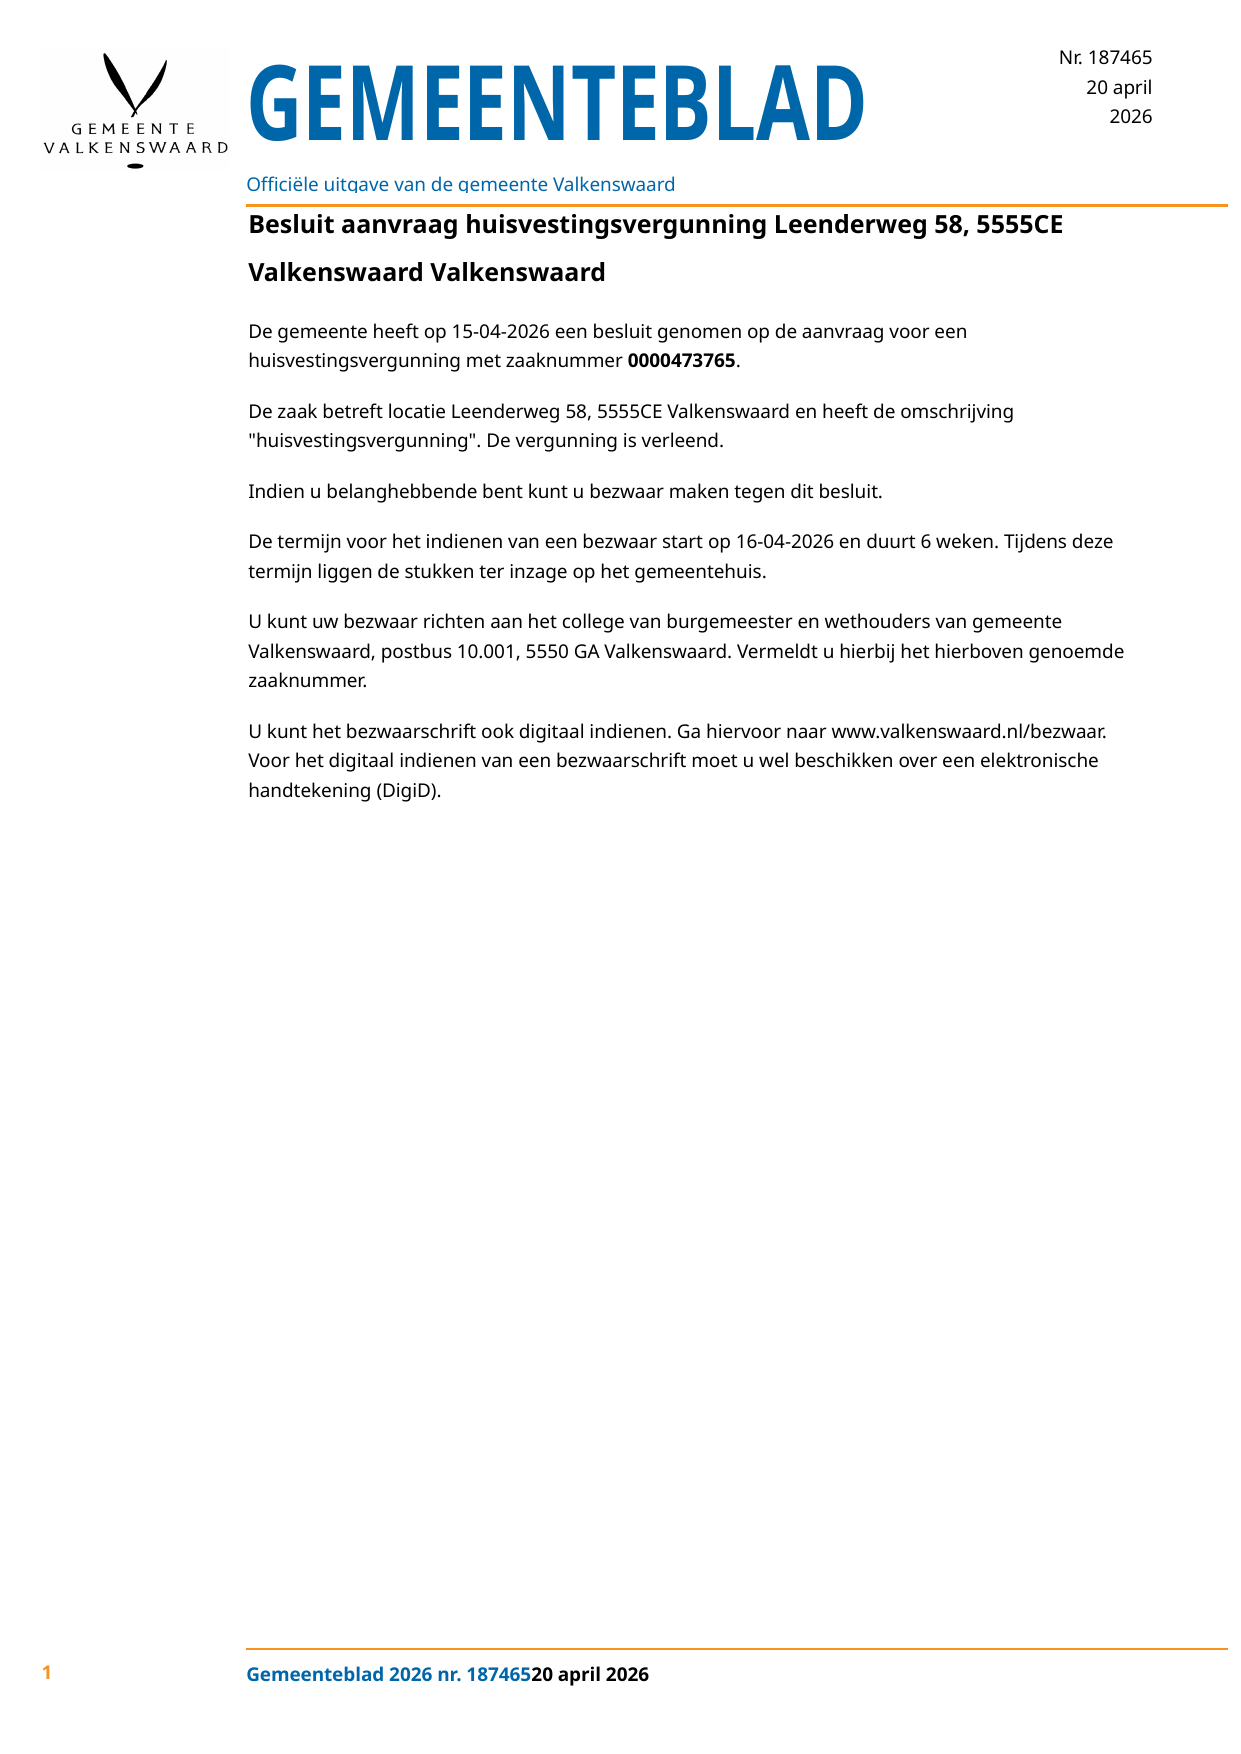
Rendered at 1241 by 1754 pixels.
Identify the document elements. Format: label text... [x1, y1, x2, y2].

text Indien u belanghebbende bent kunt u bezwaar maken tegen dit besluit. [248, 478, 1152, 504]
text U kunt uw bezwaar richten aan het college van burgemeester en wethouders van gemeente Valkenswaard, postbus 10.001, 5550 GA Valkenswaard. Vermeldt u hierbij het hierboven genoemde zaaknummer. [248, 608, 1152, 693]
text De zaak betreft locatie Leenderweg 58, 5555CE Valkenswaard en heeft de omschrijving "huisvestingsvergunning". De vergunning is verleend. [248, 398, 1152, 453]
text De termijn voor het indienen van een bezwaar start op 16-04-2026 en duurt 6 weken. Tijdens deze termijn liggen de stukken ter inzage op het gemeentehuis. [248, 528, 1152, 584]
text Besluit aanvraag huisvestingsvergunning Leenderweg 58, 5555CE Valkenswaard Valkenswaard [248, 207, 1152, 288]
picture [41, 47, 231, 172]
text U kunt het bezwaarschrift ook digitaal indienen. Ga hiervoor naar www.valkenswaard.nl/bezwaar. Voor het digitaal indienen van een bezwaarschrift moet u wel beschikken over een elektronische handtekening (DigiD). [248, 718, 1152, 803]
text De gemeente heeft op 15-04-2026 een besluit genomen op de aanvraag voor een huisvestingsvergunning met zaaknummer 0000473765. [248, 318, 1152, 373]
